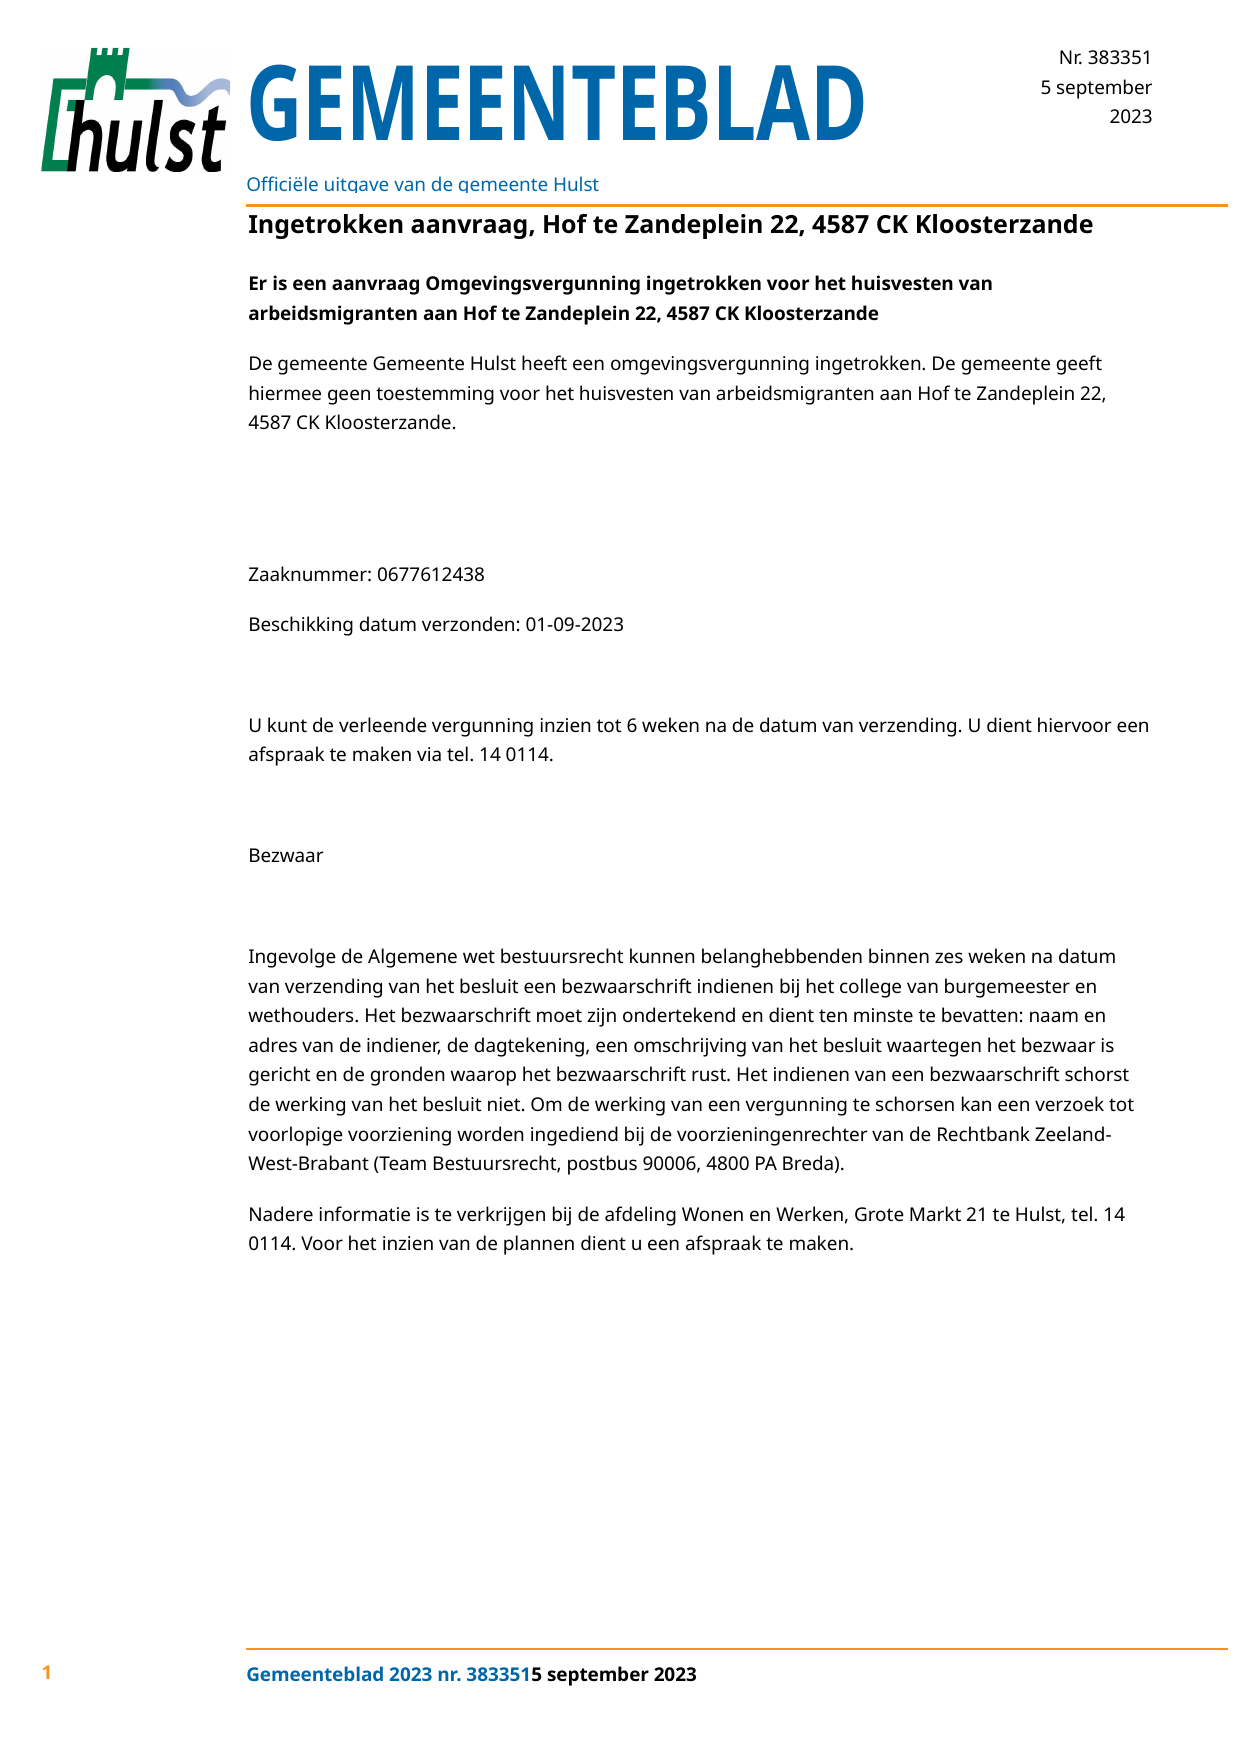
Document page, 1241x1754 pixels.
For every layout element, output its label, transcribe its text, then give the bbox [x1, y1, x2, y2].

text Zaaknummer: 0677612438 [248, 561, 1152, 586]
text U kunt de verleende vergunning inzien tot 6 weken na de datum van verzending. U dient hiervoor een afspraak te maken via tel. 14 0114. [248, 712, 1152, 767]
text Ingetrokken aanvraag, Hof te Zandeplein 22, 4587 CK Kloosterzande [248, 207, 1152, 241]
text De gemeente Gemeente Hulst heeft een omgevingsvergunning ingetrokken. De gemeente geeft hiermee geen toestemming voor het huisvesten van arbeidsmigranten aan Hof te Zandeplein 22, 4587 CK Kloosterzande. [248, 350, 1152, 435]
text Er is een aanvraag Omgevingsvergunning ingetrokken voor het huisvesten van arbeidsmigranten aan Hof te Zandeplein 22, 4587 CK Kloosterzande [248, 270, 1152, 326]
text Ingevolge de Algemene wet bestuursrecht kunnen belanghebbenden binnen zes weken na datum van verzending van het besluit een bezwaarschrift indienen bij het college van burgemeester en wethouders. Het bezwaarschrift moet zijn ondertekend en dient ten minste te bevatten: naam en adres van de indiener, de dagtekening, een omschrijving van het besluit waartegen het bezwaar is gericht en de gronden waarop het bezwaarschrift rust. Het indienen van een bezwaarschrift schorst de werking van het besluit niet. Om de werking van een vergunning te schorsen kan een verzoek tot voorlopige voorziening worden ingediend bij de voorzieningenrechter van de Rechtbank Zeeland-West-Brabant (Team Bestuursrecht, postbus 90006, 4800 PA Breda). [248, 943, 1152, 1176]
text Nadere informatie is te verkrijgen bij de afdeling Wonen en Werken, Grote Markt 21 te Hulst, tel. 14 0114. Voor het inzien van de plannen dient u een afspraak te maken. [248, 1201, 1152, 1256]
picture [41, 47, 231, 172]
text Bezwaar [248, 842, 1152, 868]
text Beschikking datum verzonden: 01-09-2023 [248, 611, 1152, 637]
